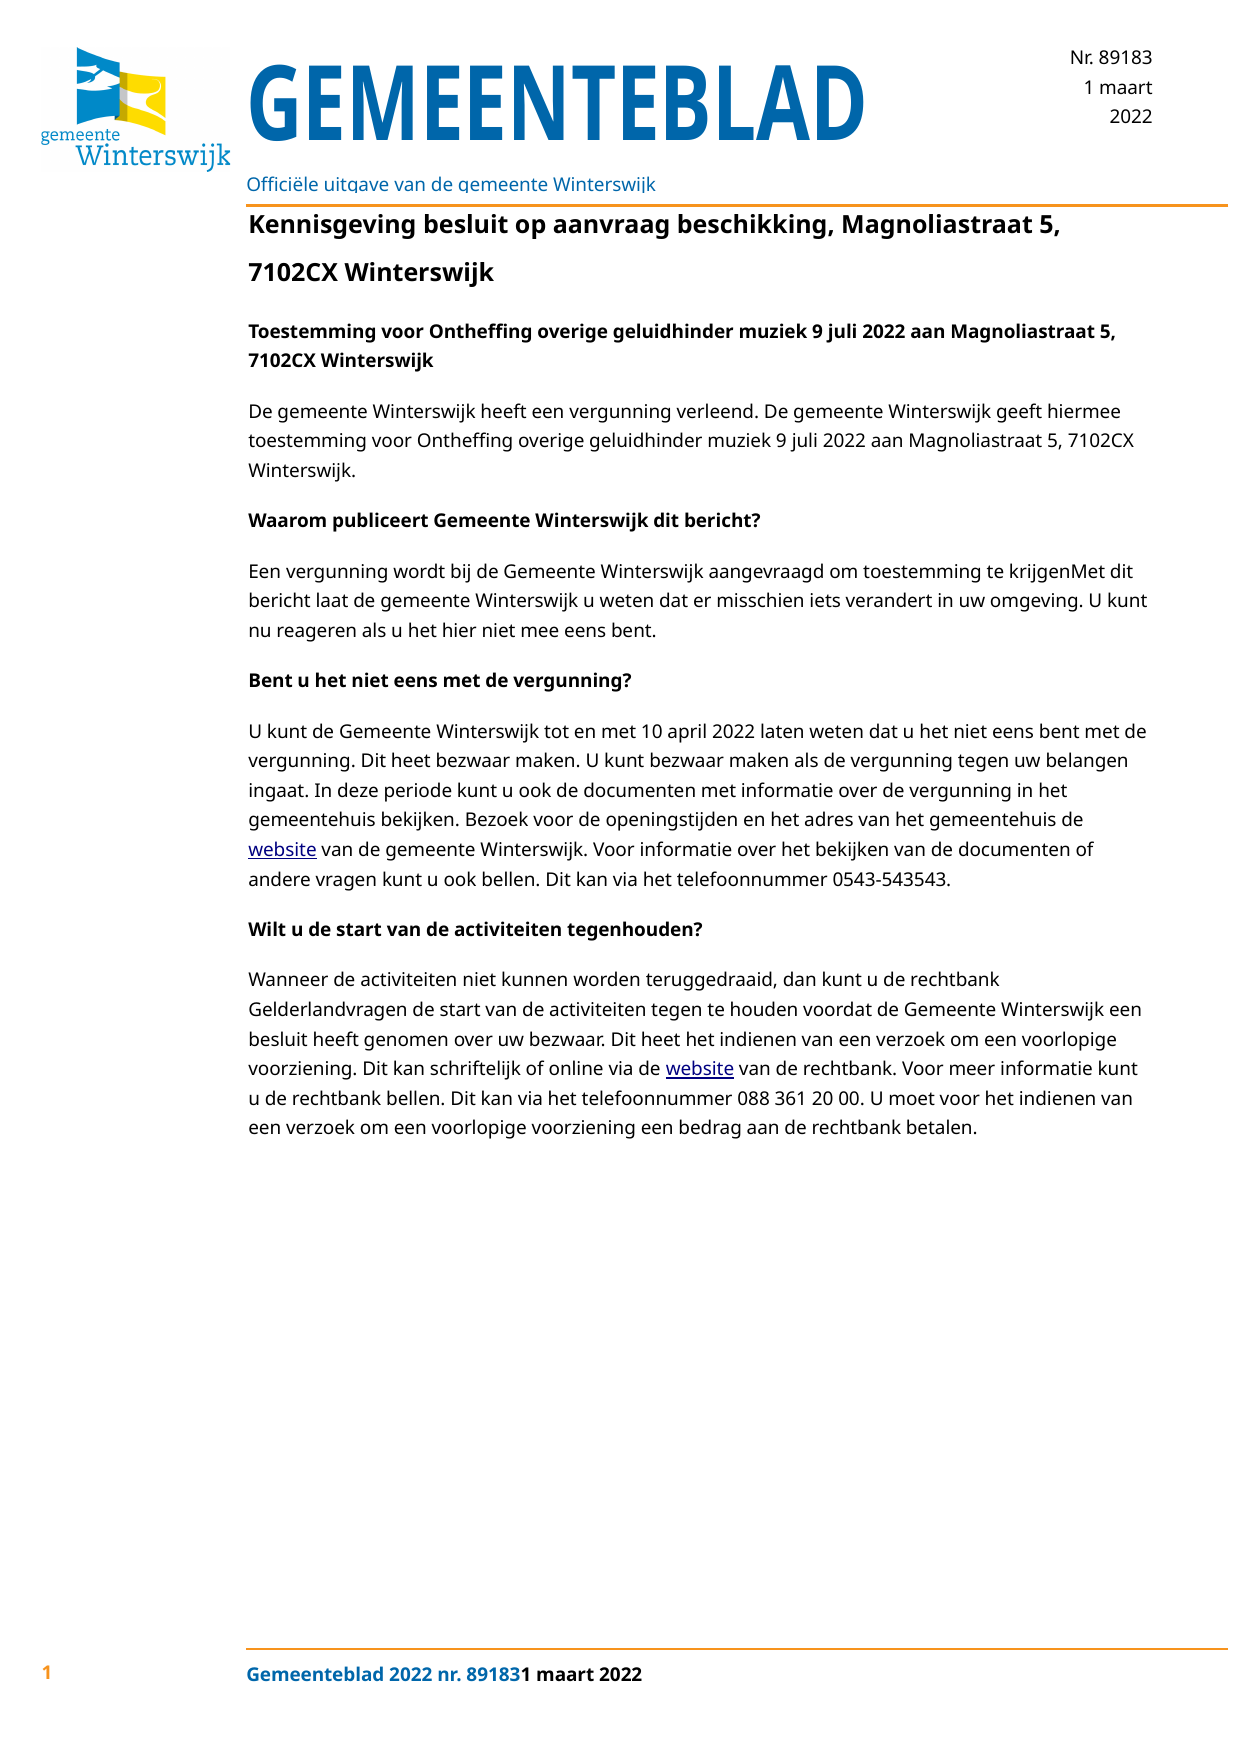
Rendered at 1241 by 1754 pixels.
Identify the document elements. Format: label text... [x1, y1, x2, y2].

text Wilt u de start van de activiteiten tegenhouden? [248, 916, 1152, 942]
picture [225, 153, 231, 162]
picture [41, 47, 231, 172]
text De gemeente Winterswijk heeft een vergunning verleend. De gemeente Winterswijk geeft hiermee toestemming voor Ontheffing overige geluidhinder muziek 9 juli 2022 aan Magnoliastraat 5, 7102CX Winterswijk. [248, 398, 1152, 483]
text Bent u het niet eens met de vergunning? [248, 667, 1152, 693]
text Wanneer de activiteiten niet kunnen worden teruggedraaid, dan kunt u de rechtbank Gelderlandvragen de start van de activiteiten tegen te houden voordat de Gemeente Winterswijk een besluit heeft genomen over uw bezwaar. Dit heet het indienen van een verzoek om een voorlopige voorziening. Dit kan schriftelijk of online via de website van de rechtbank. Voor meer informatie kunt u de rechtbank bellen. Dit kan via het telefoonnummer 088 361 20 00. U moet voor het indienen van een verzoek om een voorlopige voorziening een bedrag aan de rechtbank betalen. [248, 967, 1152, 1140]
text Waarom publiceert Gemeente Winterswijk dit bericht? [248, 507, 1152, 533]
text U kunt de Gemeente Winterswijk tot en met 10 april 2022 laten weten dat u het niet eens bent met de vergunning. Dit heet bezwaar maken. U kunt bezwaar maken als de vergunning tegen uw belangen ingaat. In deze periode kunt u ook de documenten met informatie over de vergunning in het gemeentehuis bekijken. Bezoek voor de openingstijden en het adres van het gemeentehuis de website van de gemeente Winterswijk. Voor informatie over het bekijken van de documenten of andere vragen kunt u ook bellen. Dit kan via het telefoonnummer 0543-543543. [248, 718, 1152, 892]
text Toestemming voor Ontheffing overige geluidhinder muziek 9 juli 2022 aan Magnoliastraat 5, 7102CX Winterswijk [248, 318, 1152, 373]
text Kennisgeving besluit op aanvraag beschikking, Magnoliastraat 5, 7102CX Winterswijk [248, 207, 1152, 288]
text Een vergunning wordt bij de Gemeente Winterswijk aangevraagd om toestemming te krijgenMet dit bericht laat de gemeente Winterswijk u weten dat er misschien iets verandert in uw omgeving. U kunt nu reageren als u het hier niet mee eens bent. [248, 558, 1152, 643]
